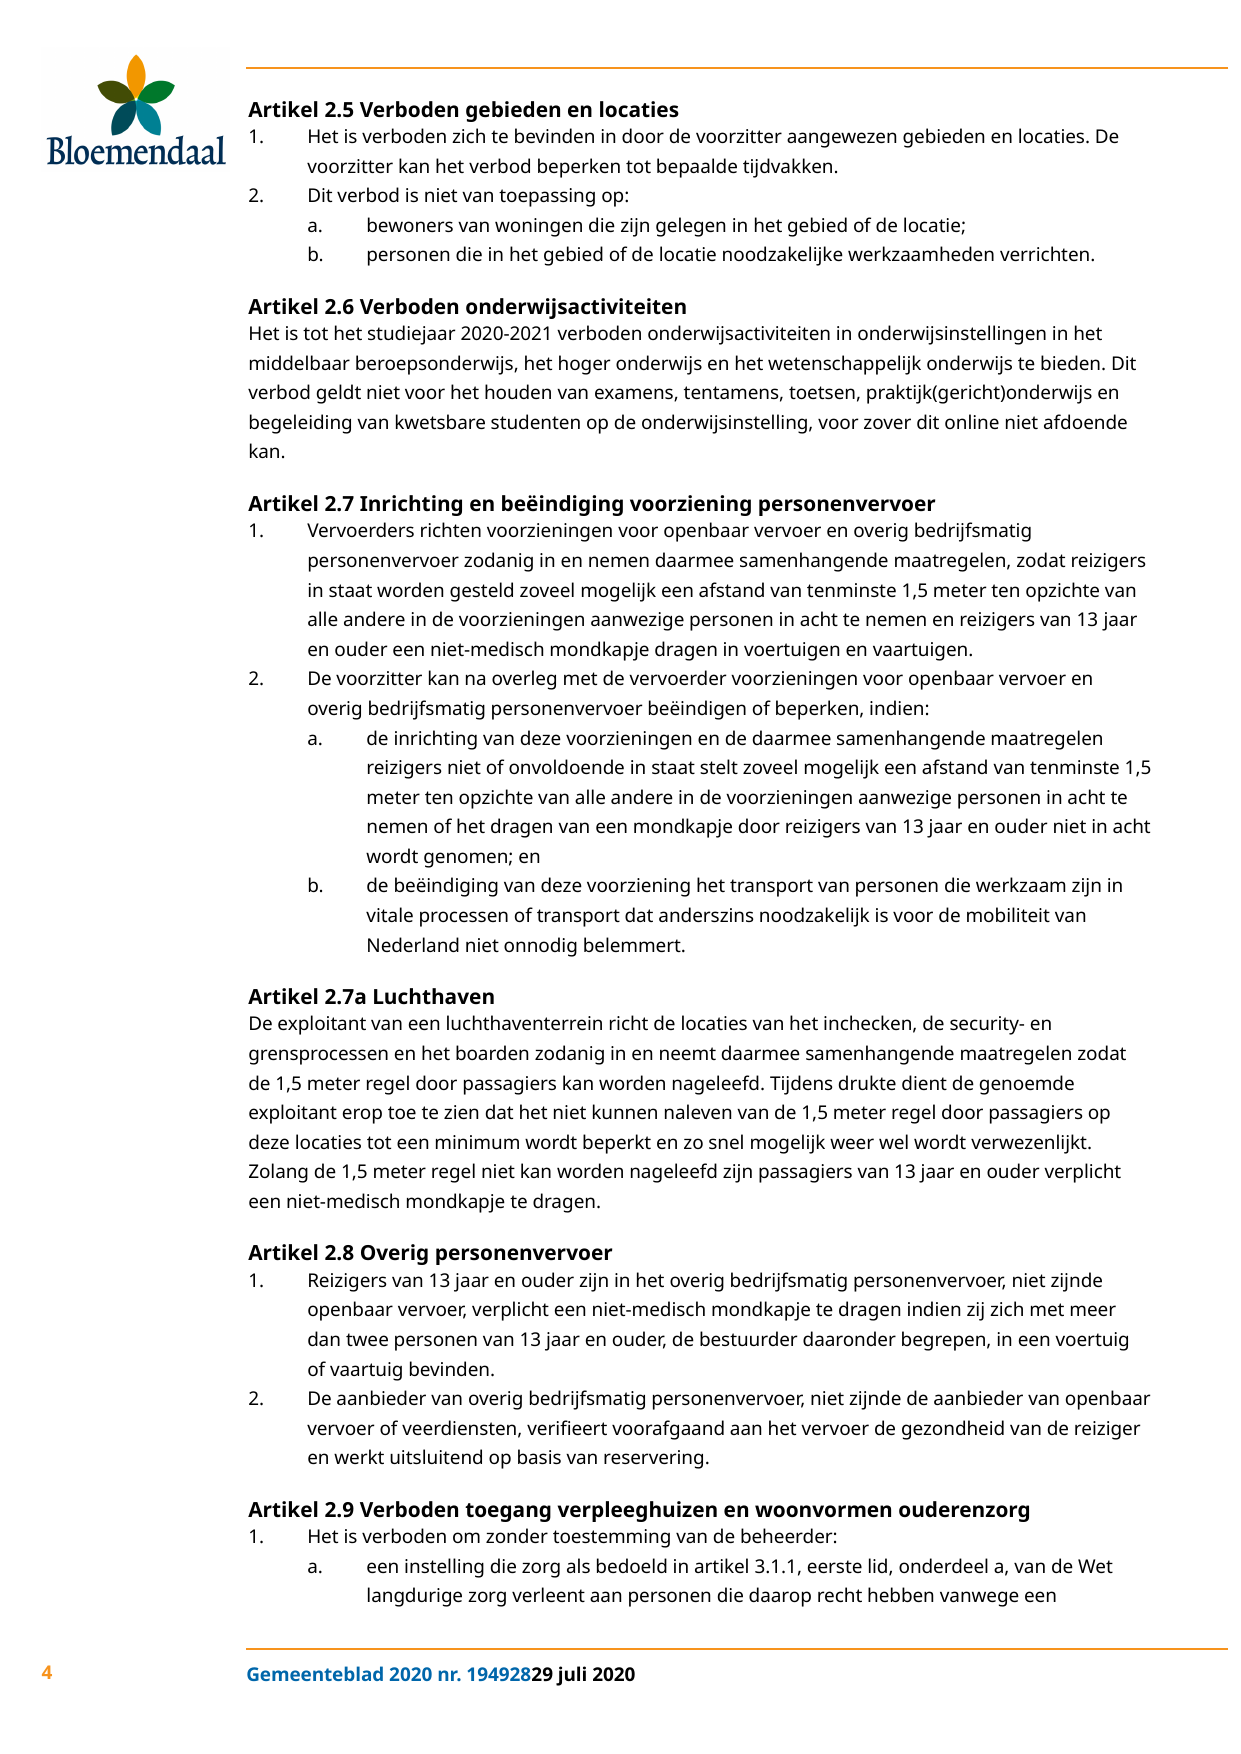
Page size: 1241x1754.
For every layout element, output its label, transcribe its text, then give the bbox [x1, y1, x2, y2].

text De exploitant van een luchthaventerrein richt de locaties van het inchecken, de security- en grensprocessen en het boarden zodanig in en neemt daarmee samenhangende maatregelen zodat de 1,5 meter regel door passagiers kan worden nageleefd. Tijdens drukte dient de genoemde exploitant erop toe te zien dat het niet kunnen naleven van de 1,5 meter regel door passagiers op deze locaties tot een minimum wordt beperkt en zo snel mogelijk weer wel wordt verwezenlijkt. Zolang de 1,5 meter regel niet kan worden nageleefd zijn passagiers van 13 jaar en ouder verplicht een niet-medisch mondkapje te dragen. [248, 1011, 1152, 1214]
text Artikel 2.6 Verboden onderwijsactiviteiten [248, 292, 1152, 320]
list Dit verbod is niet van toepassing op: [248, 182, 1152, 208]
list De aanbieder van overig bedrijfsmatig personenvervoer, niet zijnde de aanbieder van openbaar vervoer of veerdiensten, verifieert voorafgaand aan het vervoer de gezondheid van de reiziger en werkt uitsluitend op basis van reservering. [248, 1385, 1152, 1470]
list de beëindiging van deze voorziening het transport van personen die werkzaam zijn in vitale processen of transport dat anderszins noodzakelijk is voor de mobiliteit van Nederland niet onnodig belemmert. [307, 873, 1152, 957]
picture [41, 47, 231, 172]
list bewoners van woningen die zijn gelegen in het gebied of de locatie; [307, 212, 1152, 238]
text Artikel 2.8 Overig personenvervoer [248, 1238, 1152, 1267]
list Het is verboden zich te bevinden in door de voorzitter aangewezen gebieden en locaties. De voorzitter kan het verbod beperken tot bepaalde tijdvakken. [248, 123, 1152, 178]
list Vervoerders richten voorzieningen voor openbaar vervoer en overig bedrijfsmatig personenvervoer zodanig in en nemen daarmee samenhangende maatregelen, zodat reizigers in staat worden gesteld zoveel mogelijk een afstand van tenminste 1,5 meter ten opzichte van alle andere in de voorzieningen aanwezige personen in acht te nemen en reizigers van 13 jaar en ouder een niet-medisch mondkapje dragen in voertuigen en vaartuigen. [248, 518, 1152, 662]
text Artikel 2.5 Verboden gebieden en locaties [248, 95, 1152, 123]
list personen die in het gebied of de locatie noodzakelijke werkzaamheden verrichten. [307, 242, 1152, 267]
list Het is verboden om zonder toestemming van de beheerder: [248, 1523, 1152, 1549]
list De voorzitter kan na overleg met de vervoerder voorzieningen voor openbaar vervoer en overig bedrijfsmatig personenvervoer beëindigen of beperken, indien: [248, 666, 1152, 721]
list Reizigers van 13 jaar en ouder zijn in het overig bedrijfsmatig personenvervoer, niet zijnde openbaar vervoer, verplicht een niet-medisch mondkapje te dragen indien zij zich met meer dan twee personen van 13 jaar en ouder, de bestuurder daaronder begrepen, in een voertuig of vaartuig bevinden. [248, 1267, 1152, 1381]
list een instelling die zorg als bedoeld in artikel 3.1.1, eerste lid, onderdeel a, van de Wet langdurige zorg verleent aan personen die daarop recht hebben vanwege een [307, 1553, 1152, 1608]
text Artikel 2.9 Verboden toegang verpleeghuizen en woonvormen ouderenzorg [248, 1495, 1152, 1523]
list de inrichting van deze voorzieningen en de daarmee samenhangende maatregelen reizigers niet of onvoldoende in staat stelt zoveel mogelijk een afstand van tenminste 1,5 meter ten opzichte van alle andere in de voorzieningen aanwezige personen in acht te nemen of het dragen van een mondkapje door reizigers van 13 jaar en ouder niet in acht wordt genomen; en [307, 725, 1152, 869]
text Artikel 2.7a Luchthaven [248, 982, 1152, 1011]
text Het is tot het studiejaar 2020-2021 verboden onderwijsactiviteiten in onderwijsinstellingen in het middelbaar beroepsonderwijs, het hoger onderwijs en het wetenschappelijk onderwijs te bieden. Dit verbod geldt niet voor het houden van examens, tentamens, toetsen, praktijk(gericht)onderwijs en begeleiding van kwetsbare studenten op de onderwijsinstelling, voor zover dit online niet afdoende kan. [248, 320, 1152, 464]
text Artikel 2.7 Inrichting en beëindiging voorziening personenvervoer [248, 489, 1152, 518]
